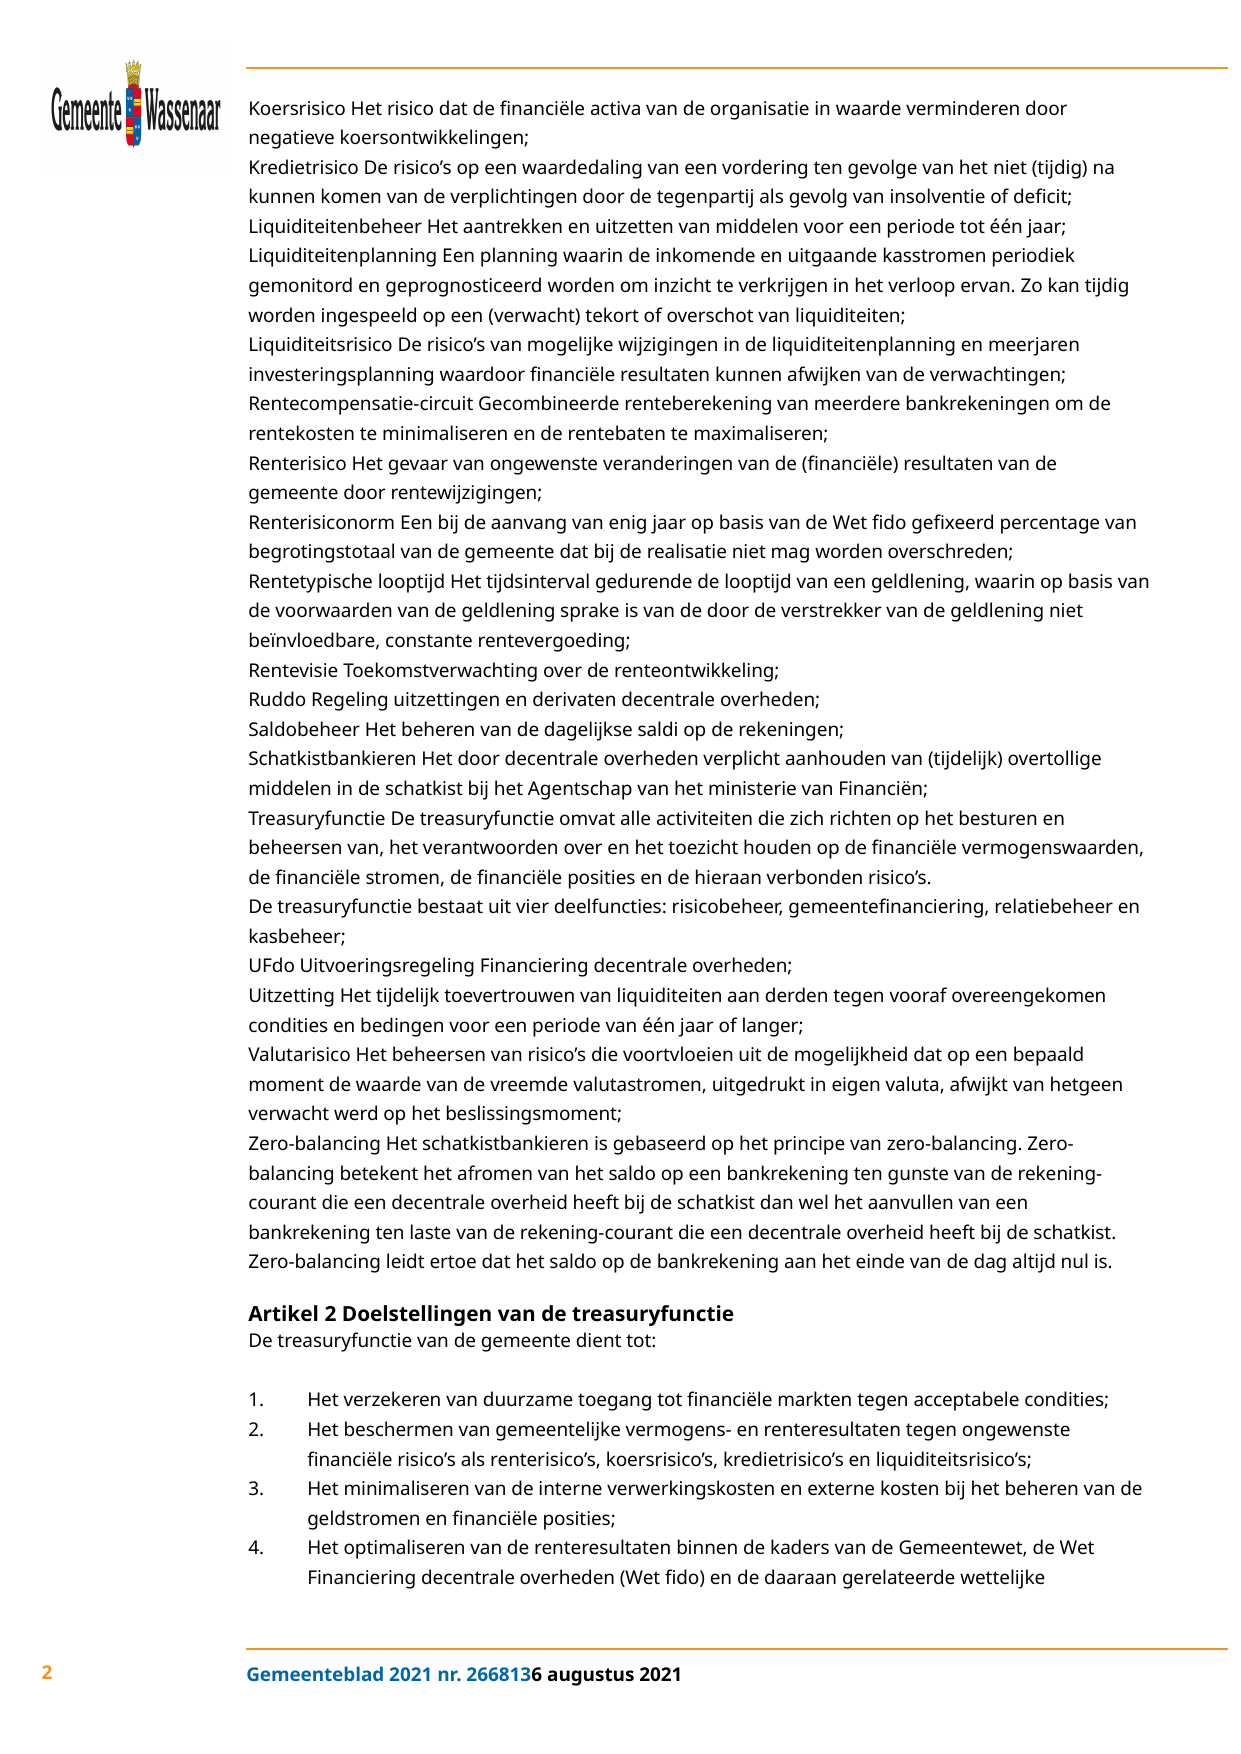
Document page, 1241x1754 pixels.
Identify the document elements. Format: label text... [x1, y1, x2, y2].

text Treasuryfunctie De treasuryfunctie omvat alle activiteiten die zich richten op het besturen en beheersen van, het verantwoorden over en het toezicht houden op de financiële vermogenswaarden, de financiële stromen, de financiële posities en de hieraan verbonden risico’s. [248, 805, 1152, 890]
text Valutarisico Het beheersen van risico’s die voortvloeien uit de mogelijkheid dat op een bepaald moment de waarde van de vreemde valutastromen, uitgedrukt in eigen valuta, afwijkt van hetgeen verwacht werd op het beslissingsmoment; [248, 1041, 1152, 1126]
text Rentecompensatie-circuit Gecombineerde renteberekening van meerdere bankrekeningen om de rentekosten te minimaliseren en de rentebaten te maximaliseren; [248, 391, 1152, 446]
text Zero-balancing Het schatkistbankieren is gebaseerd op het principe van zero-balancing. Zero-balancing betekent het afromen van het saldo op een bankrekening ten gunste van de rekening-courant die een decentrale overheid heeft bij de schatkist dan wel het aanvullen van een bankrekening ten laste van de rekening-courant die een decentrale overheid heeft bij de schatkist. Zero-balancing leidt ertoe dat het saldo op de bankrekening aan het einde van de dag altijd nul is. [248, 1130, 1152, 1274]
list Het beschermen van gemeentelijke vermogens- en renteresultaten tegen ongewenste financiële risico’s als renterisico’s, koersrisico’s, kredietrisico’s en liquiditeitsrisico’s; [248, 1416, 1152, 1471]
text Kredietrisico De risico’s op een waardedaling van een vordering ten gevolge van het niet (tijdig) na kunnen komen van de verplichtingen door de tegenpartij als gevolg van insolventie of deficit; [248, 154, 1152, 209]
text Rentetypische looptijd Het tijdsinterval gedurende de looptijd van een geldlening, waarin op basis van de voorwaarden van de geldlening sprake is van de door de verstrekker van de geldlening niet beïnvloedbare, constante rentevergoeding; [248, 568, 1152, 653]
picture [41, 47, 231, 172]
text Liquiditeitsrisico De risico’s van mogelijke wijzigingen in de liquiditeitenplanning en meerjaren investeringsplanning waardoor financiële resultaten kunnen afwijken van de verwachtingen; [248, 331, 1152, 387]
list Het verzekeren van duurzame toegang tot financiële markten tegen acceptabele condities; [248, 1387, 1152, 1412]
list Het minimaliseren van de interne verwerkingskosten en externe kosten bij het beheren van de geldstromen en financiële posities; [248, 1475, 1152, 1531]
text Saldobeheer Het beheren van de dagelijkse saldi op de rekeningen; [248, 716, 1152, 742]
text Artikel 2 Doelstellingen van de treasuryfunctie [248, 1299, 1152, 1327]
text UFdo Uitvoeringsregeling Financiering decentrale overheden; [248, 953, 1152, 978]
text Schatkistbankieren Het door decentrale overheden verplicht aanhouden van (tijdelijk) overtollige middelen in de schatkist bij het Agentschap van het ministerie van Financiën; [248, 746, 1152, 801]
text Liquiditeitenplanning Een planning waarin de inkomende en uitgaande kasstromen periodiek gemonitord en geprognosticeerd worden om inzicht te verkrijgen in het verloop ervan. Zo kan tijdig worden ingespeeld op een (verwacht) tekort of overschot van liquiditeiten; [248, 243, 1152, 328]
text Ruddo Regeling uitzettingen en derivaten decentrale overheden; [248, 686, 1152, 712]
list Het optimaliseren van de renteresultaten binnen de kaders van de Gemeentewet, de Wet Financiering decentrale overheden (Wet fido) en de daaraan gerelateerde wettelijke [248, 1534, 1152, 1590]
text Koersrisico Het risico dat de financiële activa van de organisatie in waarde verminderen door negatieve koersontwikkelingen; [248, 95, 1152, 150]
text Renterisiconorm Een bij de aanvang van enig jaar op basis van de Wet fido gefixeerd percentage van begrotingstotaal van de gemeente dat bij de realisatie niet mag worden overschreden; [248, 509, 1152, 564]
text Uitzetting Het tijdelijk toevertrouwen van liquiditeiten aan derden tegen vooraf overeengekomen condities en bedingen voor een periode van één jaar of langer; [248, 982, 1152, 1038]
text Renterisico Het gevaar van ongewenste veranderingen van de (financiële) resultaten van de gemeente door rentewijzigingen; [248, 450, 1152, 505]
text Liquiditeitenbeheer Het aantrekken en uitzetten van middelen voor een periode tot één jaar; [248, 213, 1152, 239]
text De treasuryfunctie van de gemeente dient tot: [248, 1327, 1152, 1353]
text De treasuryfunctie bestaat uit vier deelfuncties: risicobeheer, gemeentefinanciering, relatiebeheer en kasbeheer; [248, 893, 1152, 949]
text Rentevisie Toekomstverwachting over de renteontwikkeling; [248, 657, 1152, 683]
